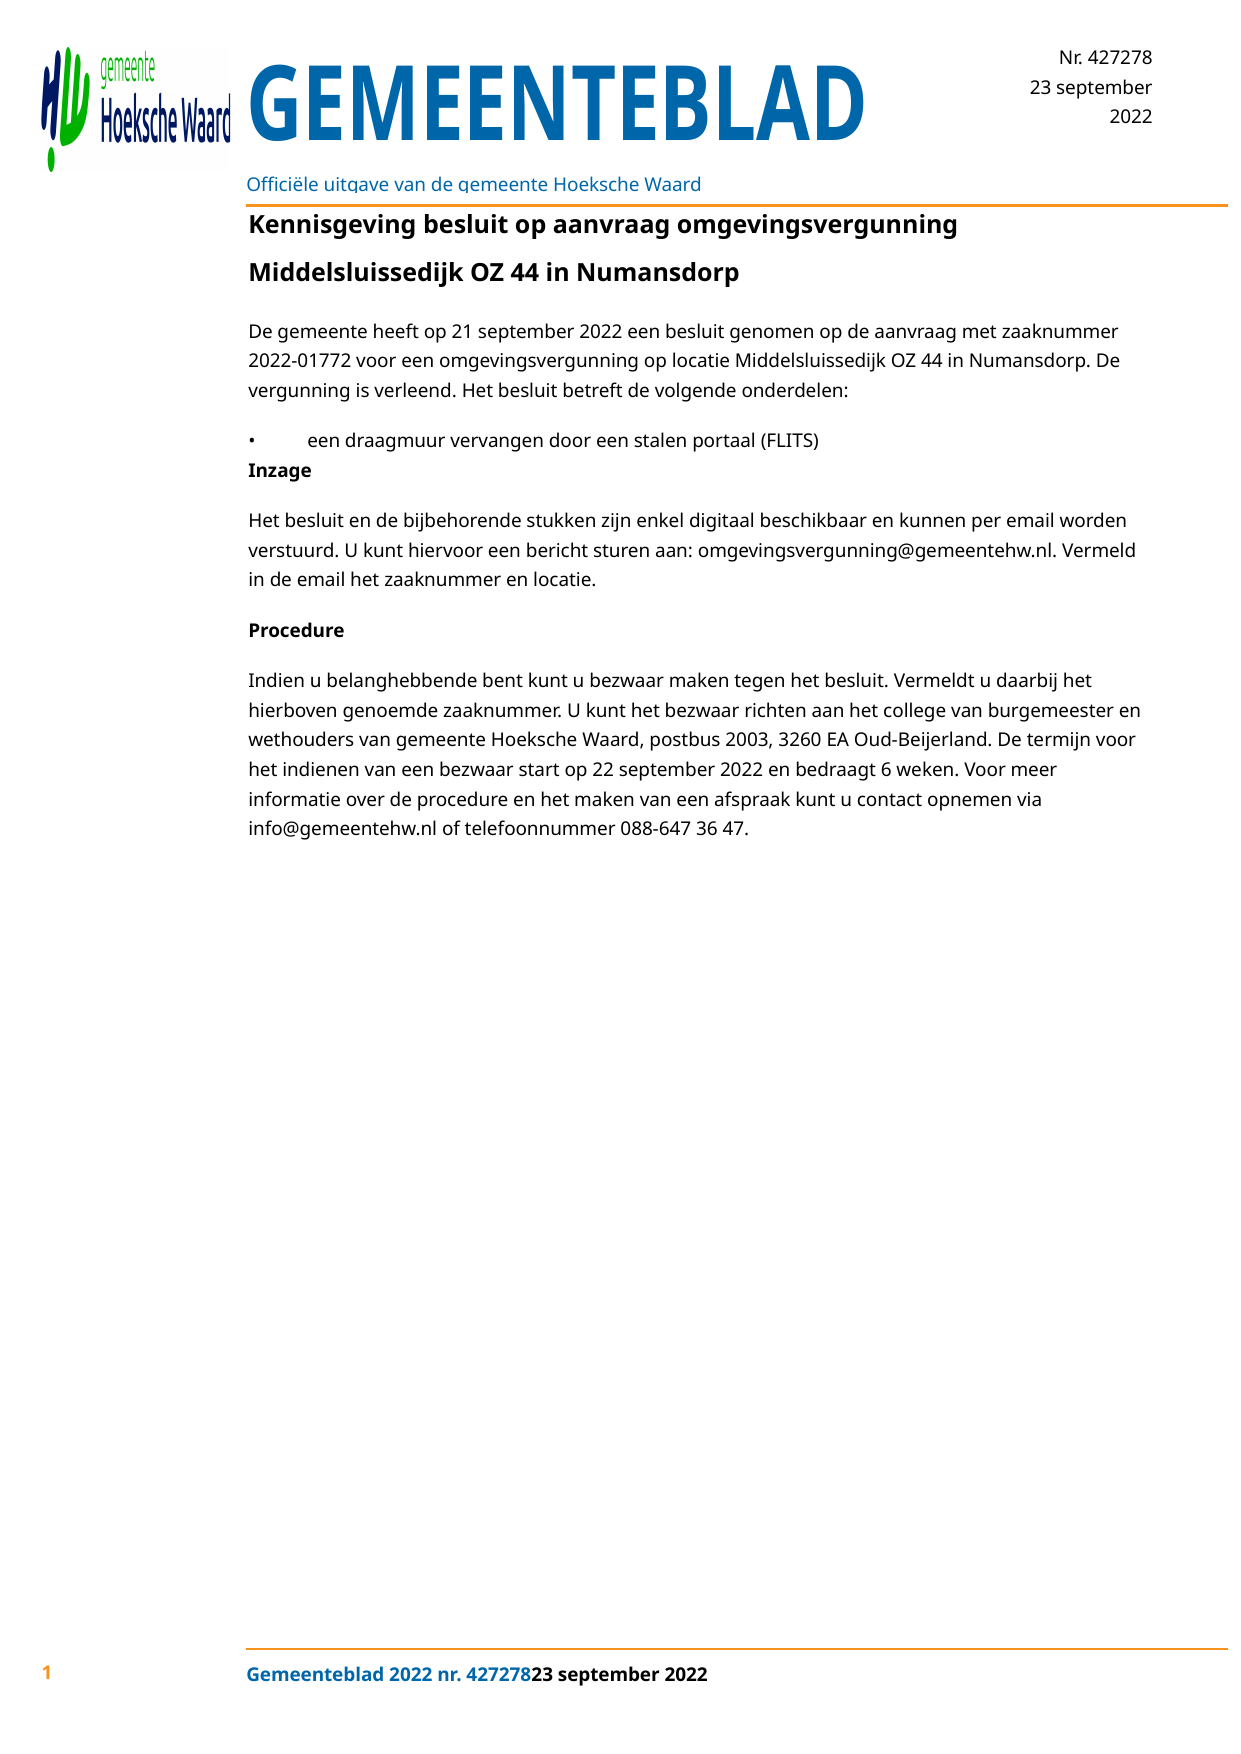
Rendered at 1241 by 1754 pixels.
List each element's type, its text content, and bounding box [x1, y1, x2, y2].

list een draagmuur vervangen door een stalen portaal (FLITS) [248, 427, 1152, 453]
picture [41, 47, 231, 172]
text Kennisgeving besluit op aanvraag omgevingsvergunning Middelsluissedijk OZ 44 in Numansdorp [248, 207, 1152, 288]
text Indien u belanghebbende bent kunt u bezwaar maken tegen het besluit. Vermeldt u daarbij het hierboven genoemde zaaknummer. U kunt het bezwaar richten aan het college van burgemeester en wethouders van gemeente Hoeksche Waard, postbus 2003, 3260 EA Oud-Beijerland. De termijn voor het indienen van een bezwaar start op 22 september 2022 en bedraagt 6 weken. Voor meer informatie over de procedure en het maken van een afspraak kunt u contact opnemen via info@gemeentehw.nl of telefoonnummer 088-647 36 47. [248, 667, 1152, 841]
text Procedure [248, 617, 1152, 643]
text Inzage [248, 457, 1152, 483]
text Het besluit en de bijbehorende stukken zijn enkel digitaal beschikbaar en kunnen per email worden verstuurd. U kunt hiervoor een bericht sturen aan: omgevingsvergunning@gemeentehw.nl. Vermeld in de email het zaaknummer en locatie. [248, 507, 1152, 592]
text De gemeente heeft op 21 september 2022 een besluit genomen op de aanvraag met zaaknummer 2022-01772 voor een omgevingsvergunning op locatie Middelsluissedijk OZ 44 in Numansdorp. De vergunning is verleend. Het besluit betreft de volgende onderdelen: [248, 318, 1152, 403]
